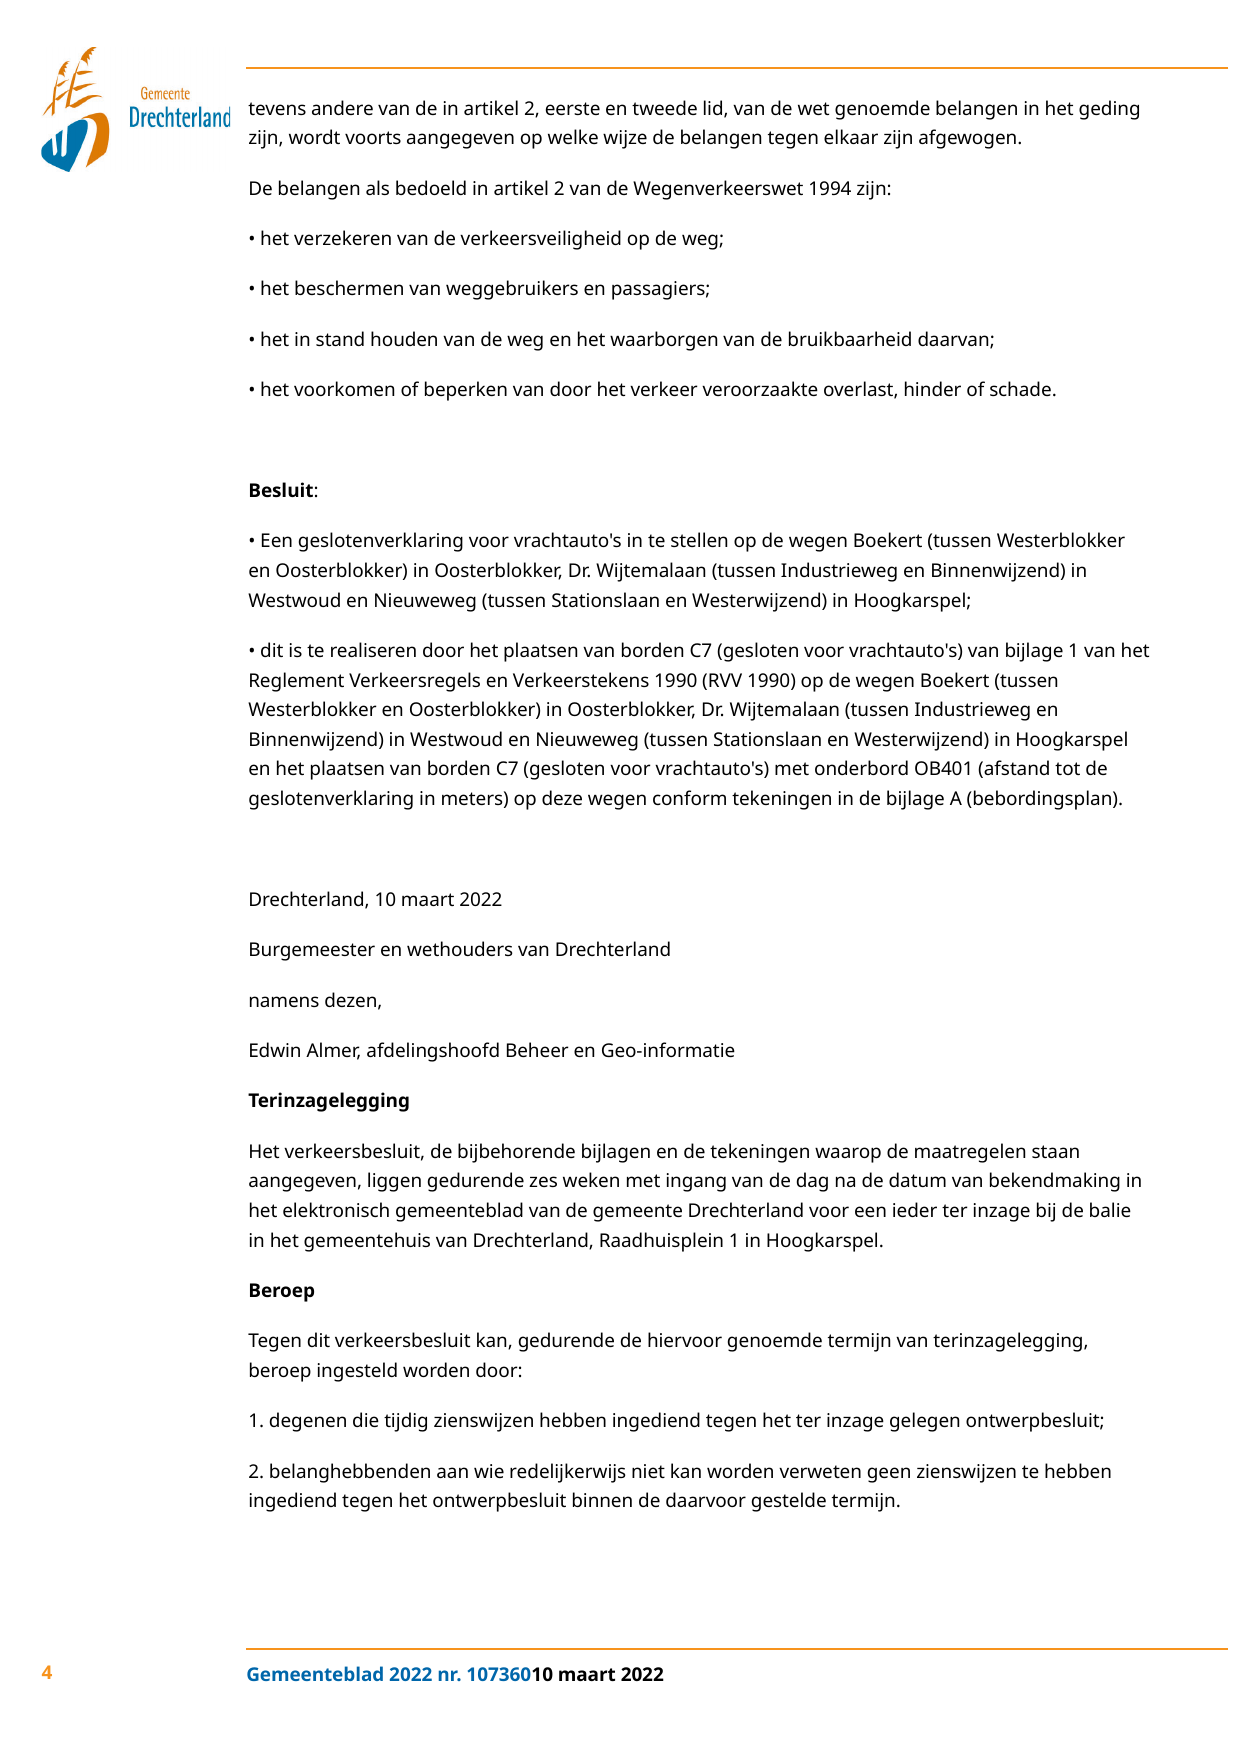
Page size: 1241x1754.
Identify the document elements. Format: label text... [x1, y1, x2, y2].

picture [226, 115, 231, 124]
text • dit is te realiseren door het plaatsen van borden C7 (gesloten voor vrachtauto's) van bijlage 1 van het Reglement Verkeersregels en Verkeerstekens 1990 (RVV 1990) op de wegen Boekert (tussen Westerblokker en Oosterblokker) in Oosterblokker, Dr. Wijtemalaan (tussen Industrieweg en Binnenwijzend) in Westwoud en Nieuweweg (tussen Stationslaan en Westerwijzend) in Hoogkarspel en het plaatsen van borden C7 (gesloten voor vrachtauto's) met onderbord OB401 (afstand tot de geslotenverklaring in meters) op deze wegen conform tekeningen in de bijlage A (bebordingsplan). [248, 637, 1152, 811]
picture [41, 47, 231, 172]
text Edwin Almer, afdelingshoofd Beheer en Geo-informatie [248, 1037, 1152, 1063]
text 1. degenen die tijdig zienswijzen hebben ingediend tegen het ter inzage gelegen ontwerpbesluit; [248, 1408, 1152, 1433]
text Het verkeersbesluit, de bijbehorende bijlagen en de tekeningen waarop de maatregelen staan aangegeven, liggen gedurende zes weken met ingang van de dag na de datum van bekendmaking in het elektronisch gemeenteblad van de gemeente Drechterland voor een ieder ter inzage bij de balie in het gemeentehuis van Drechterland, Raadhuisplein 1 in Hoogkarspel. [248, 1138, 1152, 1253]
text namens dezen, [248, 987, 1152, 1013]
text • het beschermen van weggebruikers en passagiers; [248, 276, 1152, 301]
text • het voorkomen of beperken van door het verkeer veroorzaakte overlast, hinder of schade. [248, 376, 1152, 402]
text Terinzagelegging [248, 1088, 1152, 1113]
text • het in stand houden van de weg en het waarborgen van de bruikbaarheid daarvan; [248, 326, 1152, 352]
text • Een geslotenverklaring voor vrachtauto's in te stellen op de wegen Boekert (tussen Westerblokker en Oosterblokker) in Oosterblokker, Dr. Wijtemalaan (tussen Industrieweg en Binnenwijzend) in Westwoud en Nieuweweg (tussen Stationslaan en Westerwijzend) in Hoogkarspel; [248, 528, 1152, 613]
text Burgemeester en wethouders van Drechterland [248, 936, 1152, 962]
text • het verzekeren van de verkeersveiligheid op de weg; [248, 225, 1152, 251]
text Tegen dit verkeersbesluit kan, gedurende de hiervoor genoemde termijn van terinzagelegging, beroep ingesteld worden door: [248, 1328, 1152, 1383]
text 2. belanghebbenden aan wie redelijkerwijs niet kan worden verweten geen zienswijzen te hebben ingediend tegen het ontwerpbesluit binnen de daarvoor gestelde termijn. [248, 1458, 1152, 1513]
picture [41, 158, 64, 172]
text Drechterland, 10 maart 2022 [248, 886, 1152, 912]
text Besluit: [248, 477, 1152, 503]
text De belangen als bedoeld in artikel 2 van de Wegenverkeerswet 1994 zijn: [248, 175, 1152, 201]
text tevens andere van de in artikel 2, eerste en tweede lid, van de wet genoemde belangen in het geding zijn, wordt voorts aangegeven op welke wijze de belangen tegen elkaar zijn afgewogen. [248, 95, 1152, 150]
text Beroep [248, 1277, 1152, 1303]
